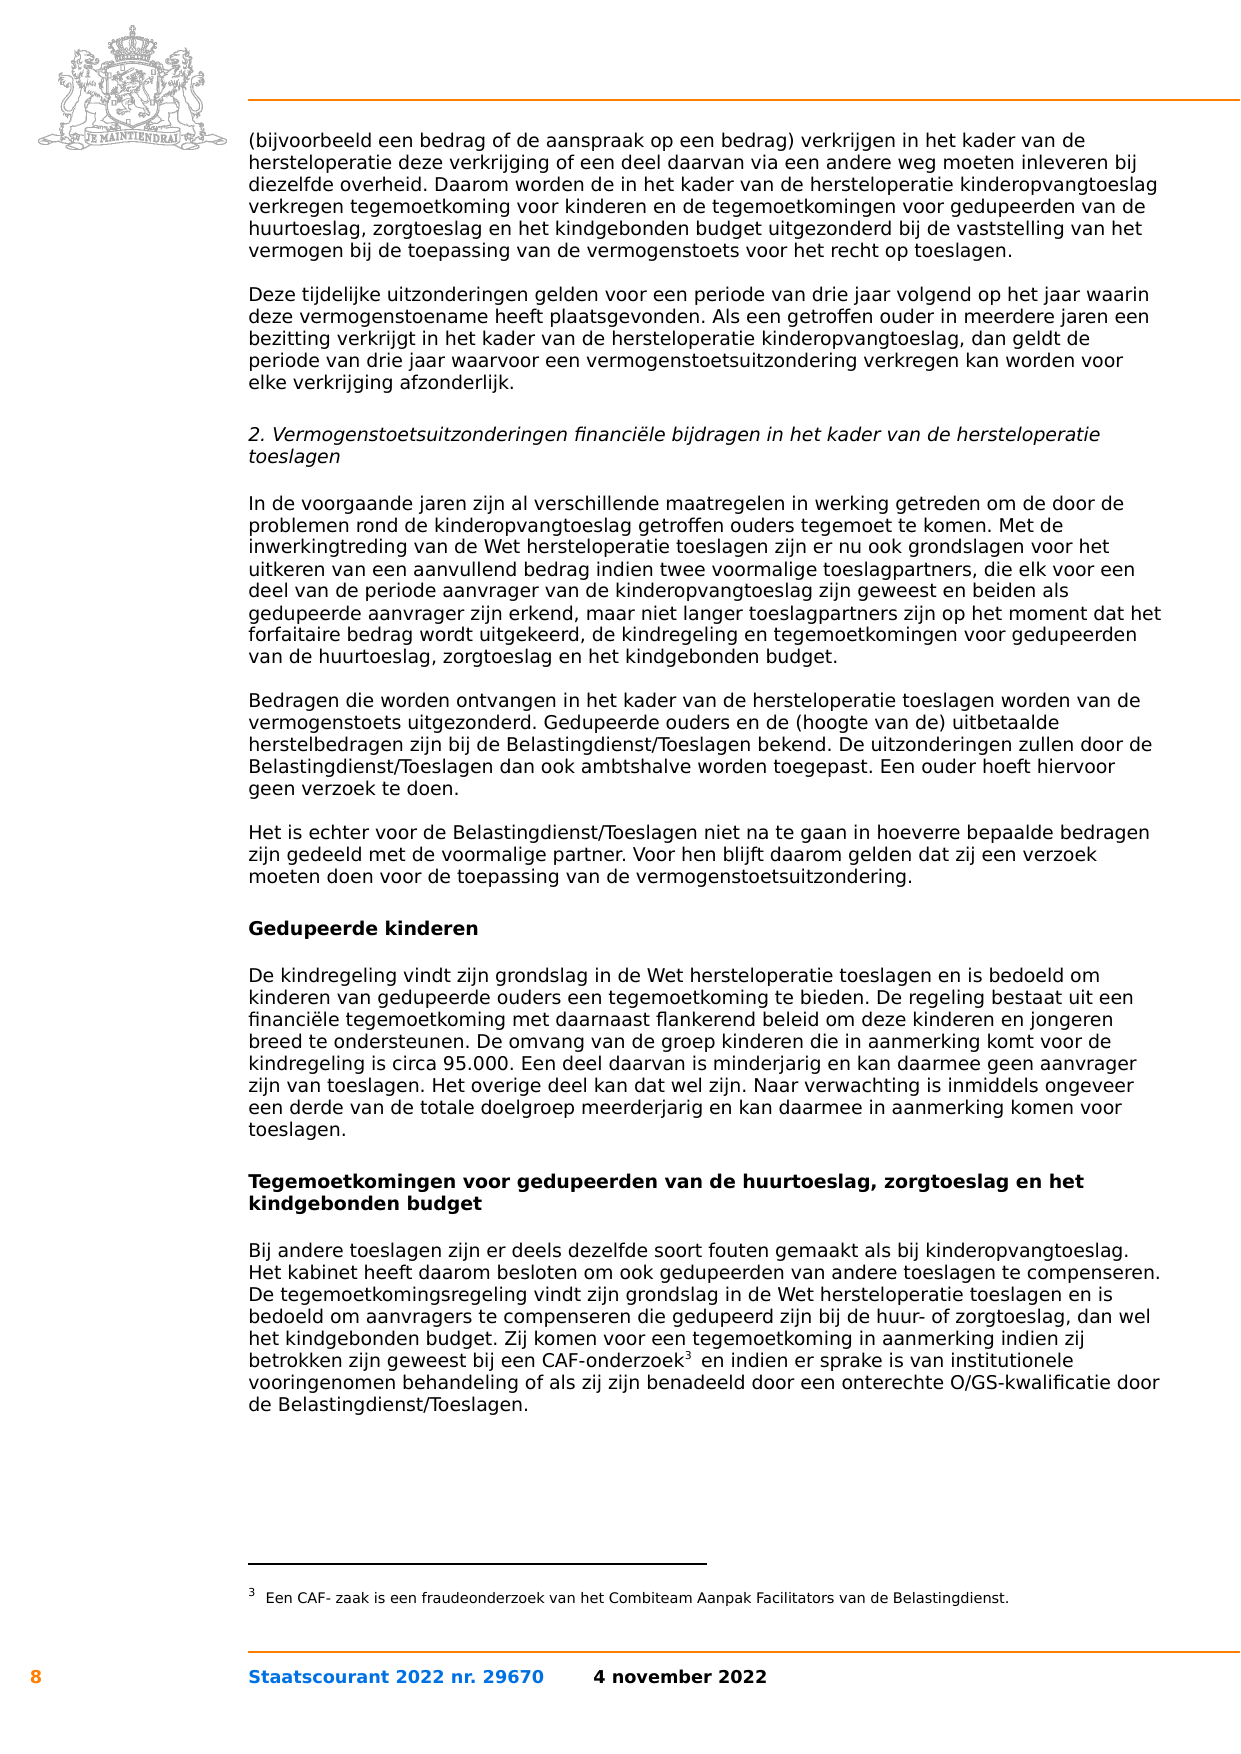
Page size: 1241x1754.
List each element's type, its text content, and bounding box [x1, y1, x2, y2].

subtitle 2. Vermogenstoetsuitzonderingen financiële bijdragen in het kader van de hersteloperatie toeslagen [248, 423, 1163, 467]
text (bijvoorbeeld een bedrag of de aanspraak op een bedrag) verkrijgen in het kader van de hersteloperatie deze verkrijging of een deel daarvan via een andere weg moeten inleveren bij diezelfde overheid. Daarom worden de in het kader van de hersteloperatie kinderopvangtoeslag verkregen tegemoetkoming voor kinderen en de tegemoetkomingen voor gedupeerden van de huurtoeslag, zorgtoeslag en het kindgebonden budget uitgezonderd bij de vaststelling van het vermogen bij de toepassing van de vermogenstoets voor het recht op toeslagen. [248, 130, 1163, 262]
text Een CAF- zaak is een fraudeonderzoek van het Combiteam Aanpak Facilitators van de Belastingdienst. [248, 1586, 1163, 1608]
picture [38, 25, 227, 150]
text Het is echter voor de Belastingdienst/Toeslagen niet na te gaan in hoeverre bepaalde bedragen zijn gedeeld met de voormalige partner. Voor hen blijft daarom gelden dat zij een verzoek moeten doen voor de toepassing van de vermogenstoetsuitzondering. [248, 822, 1163, 888]
text Bij andere toeslagen zijn er deels dezelfde soort fouten gemaakt als bij kinderopvangtoeslag. Het kabinet heeft daarom besloten om ook gedupeerden van andere toeslagen te compenseren. De tegemoetkomingsregeling vindt zijn grondslag in de Wet hersteloperatie toeslagen en is bedoeld om aanvragers te compenseren die gedupeerd zijn bij de huur- of zorgtoeslag, dan wel het kindgebonden budget. Zij komen voor een tegemoetkoming in aanmerking indien zij betrokken zijn geweest bij een CAF-onderzoek en indien er sprake is van institutionele vooringenomen behandeling of als zij zijn benadeeld door een onterechte O/GS-kwalificatie door de Belastingdienst/Toeslagen. [248, 1240, 1163, 1416]
text In de voorgaande jaren zijn al verschillende maatregelen in werking getreden om de door de problemen rond de kinderopvangtoeslag getroffen ouders tegemoet te komen. Met de inwerkingtreding van de Wet hersteloperatie toeslagen zijn er nu ook grondslagen voor het uitkeren van een aanvullend bedrag indien twee voormalige toeslagpartners, die elk voor een deel van de periode aanvrager van de kinderopvangtoeslag zijn geweest en beiden als gedupeerde aanvrager zijn erkend, maar niet langer toeslagpartners zijn op het moment dat het forfaitaire bedrag wordt uitgekeerd, de kindregeling en tegemoetkomingen voor gedupeerden van de huurtoeslag, zorgtoeslag en het kindgebonden budget. [248, 492, 1163, 668]
subtitle Gedupeerde kinderen [248, 918, 1163, 940]
text De kindregeling vindt zijn grondslag in de Wet hersteloperatie toeslagen en is bedoeld om kinderen van gedupeerde ouders een tegemoetkoming te bieden. De regeling bestaat uit een financiële tegemoetkoming met daarnaast flankerend beleid om deze kinderen en jongeren breed te ondersteunen. De omvang van de groep kinderen die in aanmerking komt voor de kindregeling is circa 95.000. Een deel daarvan is minderjarig en kan daarmee geen aanvrager zijn van toeslagen. Het overige deel kan dat wel zijn. Naar verwachting is inmiddels ongeveer een derde van de totale doelgroep meerderjarig en kan daarmee in aanmerking komen voor toeslagen. [248, 965, 1163, 1141]
text Bedragen die worden ontvangen in het kader van de hersteloperatie toeslagen worden van de vermogenstoets uitgezonderd. Gedupeerde ouders en de (hoogte van de) uitbetaalde herstelbedragen zijn bij de Belastingdienst/Toeslagen bekend. De uitzonderingen zullen door de Belastingdienst/Toeslagen dan ook ambtshalve worden toegepast. Een ouder hoeft hiervoor geen verzoek te doen. [248, 690, 1163, 800]
subtitle Tegemoetkomingen voor gedupeerden van de huurtoeslag, zorgtoeslag en het kindgebonden budget [248, 1171, 1163, 1215]
text Deze tijdelijke uitzonderingen gelden voor een periode van drie jaar volgend op het jaar waarin deze vermogenstoename heeft plaatsgevonden. Als een getroffen ouder in meerdere jaren een bezitting verkrijgt in het kader van de hersteloperatie kinderopvangtoeslag, dan geldt de periode van drie jaar waarvoor een vermogenstoetsuitzondering verkregen kan worden voor elke verkrijging afzonderlijk. [248, 284, 1163, 393]
